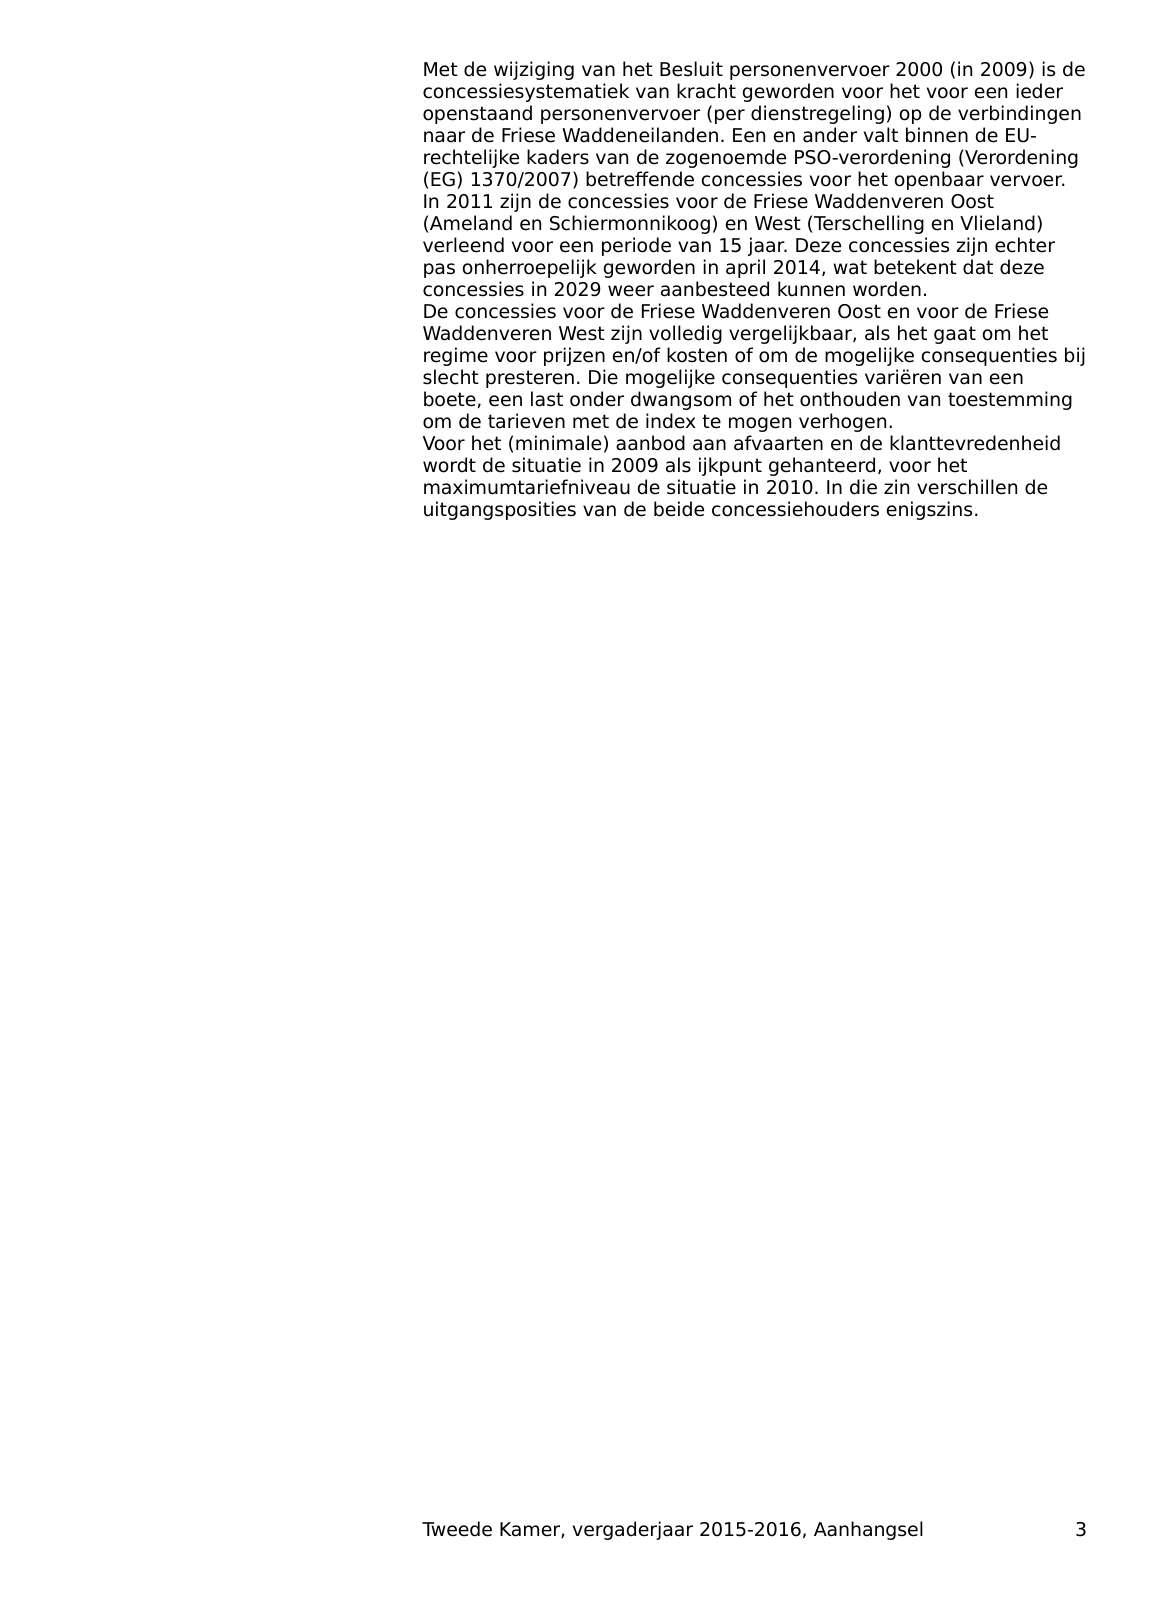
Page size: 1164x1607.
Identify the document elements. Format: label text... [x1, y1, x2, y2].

text Voor het (minimale) aanbod aan afvaarten en de klanttevredenheid wordt de situatie in 2009 als ijkpunt gehanteerd, voor het maximumtariefniveau de situatie in 2010. In die zin verschillen de uitgangsposities van de beide concessiehouders enigszins. [422, 433, 1087, 521]
text De concessies voor de Friese Waddenveren Oost en voor de Friese Waddenveren West zijn volledig vergelijkbaar, als het gaat om het regime voor prijzen en/of kosten of om de mogelijke consequenties bij slecht presteren. Die mogelijke consequenties variëren van een boete, een last onder dwangsom of het onthouden van toestemming om de tarieven met de index te mogen verhogen. [422, 301, 1087, 433]
text Met de wijziging van het Besluit personenvervoer 2000 (in 2009) is de concessiesystematiek van kracht geworden voor het voor een ieder openstaand personenvervoer (per dienstregeling) op de verbindingen naar de Friese Waddeneilanden. Een en ander valt binnen de EU-rechtelijke kaders van de zogenoemde PSO-verordening (Verordening (EG) 1370/2007) betreffende concessies voor het openbaar vervoer. [422, 59, 1087, 191]
text In 2011 zijn de concessies voor de Friese Waddenveren Oost (Ameland en Schiermonnikoog) en West (Terschelling en Vlieland) verleend voor een periode van 15 jaar. Deze concessies zijn echter pas onherroepelijk geworden in april 2014, wat betekent dat deze concessies in 2029 weer aanbesteed kunnen worden. [422, 191, 1087, 301]
